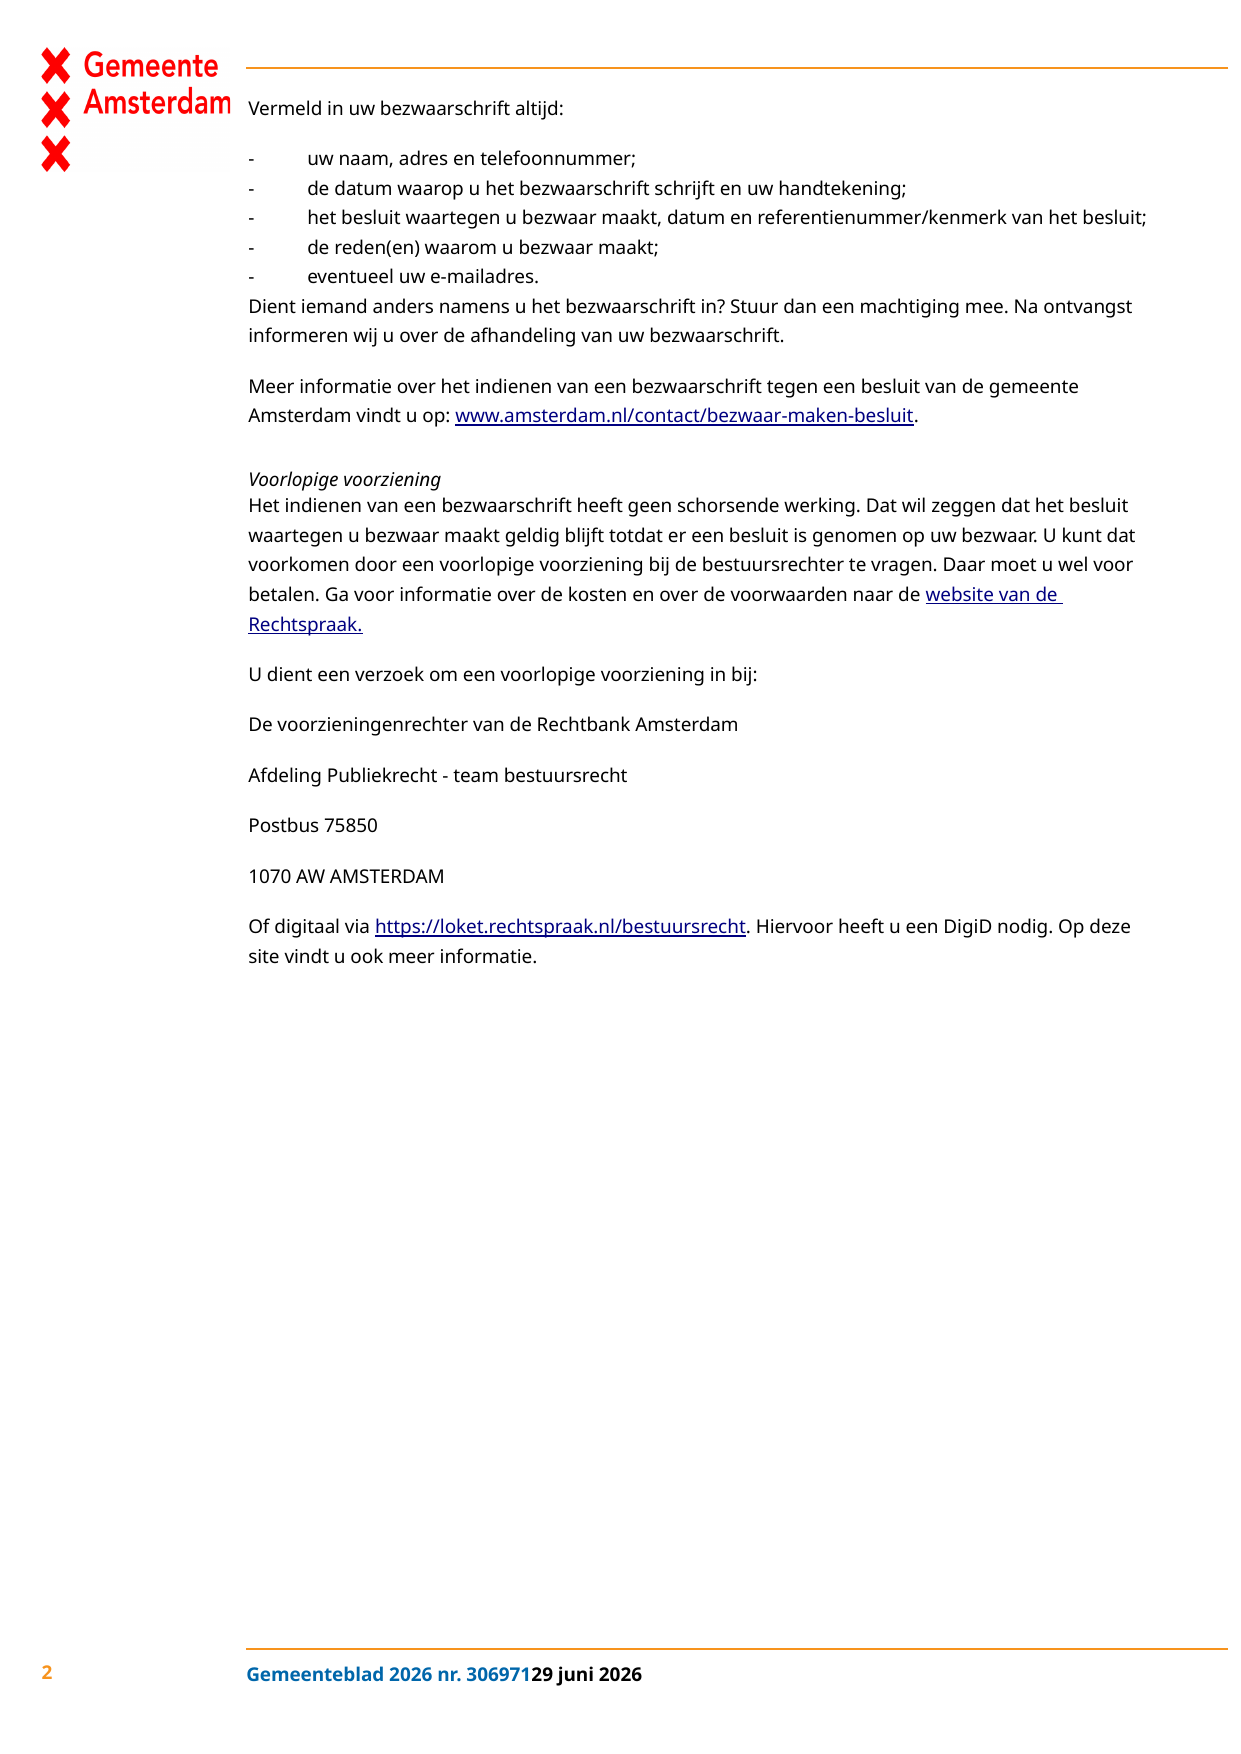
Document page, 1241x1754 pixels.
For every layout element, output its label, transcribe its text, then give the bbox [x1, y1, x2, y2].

text Afdeling Publiekrecht - team bestuursrecht [248, 762, 1152, 788]
text U dient een verzoek om een voorlopige voorziening in bij: [248, 661, 1152, 687]
text Vermeld in uw bezwaarschrift altijd: [248, 95, 1152, 121]
text 1070 AW AMSTERDAM [248, 863, 1152, 888]
picture [41, 47, 231, 172]
list de reden(en) waarom u bezwaar maakt; [248, 234, 1152, 260]
list uw naam, adres en telefoonnummer; [248, 145, 1152, 171]
text Dient iemand anders namens u het bezwaarschrift in? Stuur dan een machtiging mee. Na ontvangst informeren wij u over de afhandeling van uw bezwaarschrift. [248, 293, 1152, 348]
list het besluit waartegen u bezwaar maakt, datum en referentienummer/kenmerk van het besluit; [248, 204, 1152, 230]
text De voorzieningenrechter van de Rechtbank Amsterdam [248, 712, 1152, 737]
list de datum waarop u het bezwaarschrift schrijft en uw handtekening; [248, 175, 1152, 201]
text Voorlopige voorziening [248, 467, 1152, 492]
text Postbus 75850 [248, 812, 1152, 838]
list eventueel uw e-mailadres. [248, 263, 1152, 289]
text Of digitaal via https://loket.rechtspraak.nl/bestuursrecht. Hiervoor heeft u een DigiD nodig. Op deze site vindt u ook meer informatie. [248, 913, 1152, 968]
text Het indienen van een bezwaarschrift heeft geen schorsende werking. Dat wil zeggen dat het besluit waartegen u bezwaar maakt geldig blijft totdat er een besluit is genomen op uw bezwaar. U kunt dat voorkomen door een voorlopige voorziening bij de bestuursrechter te vragen. Daar moet u wel voor betalen. Ga voor informatie over de kosten en over de voorwaarden naar de website van de Rechtspraak. [248, 492, 1152, 636]
text Meer informatie over het indienen van een bezwaarschrift tegen een besluit van de gemeente Amsterdam vindt u op: www.amsterdam.nl/contact/bezwaar-maken-besluit. [248, 373, 1152, 428]
